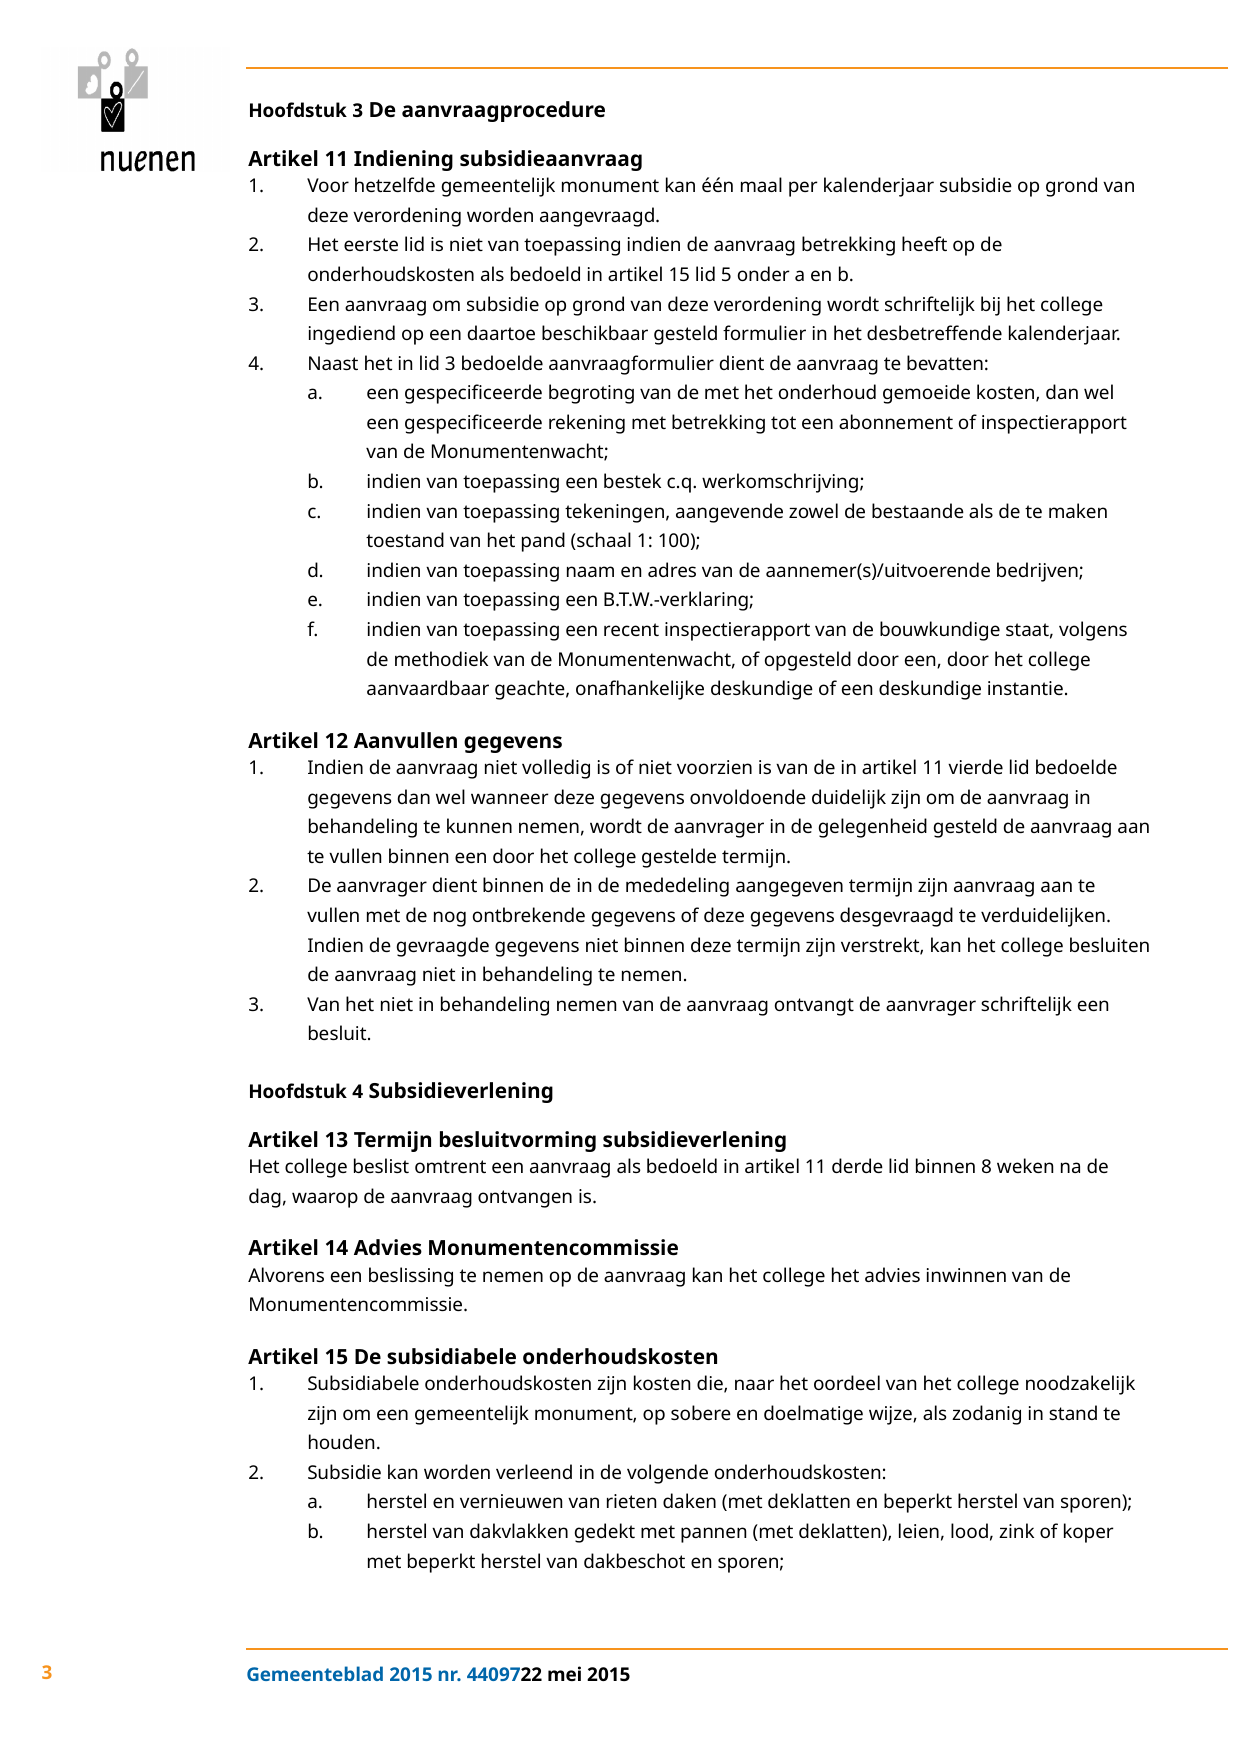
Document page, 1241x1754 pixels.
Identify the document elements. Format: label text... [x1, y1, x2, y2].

list Een aanvraag om subsidie op grond van deze verordening wordt schriftelijk bij het college ingediend op een daartoe beschikbaar gesteld formulier in het desbetreffende kalenderjaar. [248, 291, 1152, 346]
list Naast het in lid 3 bedoelde aanvraagformulier dient de aanvraag te bevatten: [248, 350, 1152, 376]
list Subsidiabele onderhoudskosten zijn kosten die, naar het oordeel van het college noodzakelijk zijn om een gemeentelijk monument, op sobere en doelmatige wijze, als zodanig in stand te houden. [248, 1370, 1152, 1455]
text Artikel 14 Advies Monumentencommissie [248, 1233, 1152, 1262]
list indien van toepassing een recent inspectierapport van de bouwkundige staat, volgens de methodiek van de Monumentenwacht, of opgesteld door een, door het college aanvaardbaar geachte, onafhankelijke deskundige of een deskundige instantie. [307, 616, 1152, 701]
text Alvorens een beslissing te nemen op de aanvraag kan het college het advies inwinnen van de Monumentencommissie. [248, 1262, 1152, 1317]
list Van het niet in behandeling nemen van de aanvraag ontvangt de aanvrager schriftelijk een besluit. [248, 991, 1152, 1046]
picture [41, 47, 231, 172]
list Subsidie kan worden verleend in de volgende onderhoudskosten: [248, 1459, 1152, 1485]
list indien van toepassing een bestek c.q. werkomschrijving; [307, 468, 1152, 494]
list Indien de aanvraag niet volledig is of niet voorzien is van de in artikel 11 vierde lid bedoelde gegevens dan wel wanneer deze gegevens onvoldoende duidelijk zijn om de aanvraag in behandeling te kunnen nemen, wordt de aanvrager in de gelegenheid gesteld de aanvraag aan te vullen binnen een door het college gestelde termijn. [248, 754, 1152, 869]
list indien van toepassing tekeningen, aangevende zowel de bestaande als de te maken toestand van het pand (schaal 1: 100); [307, 498, 1152, 553]
list indien van toepassing naam en adres van de aannemer(s)/uitvoerende bedrijven; [307, 557, 1152, 583]
list herstel van dakvlakken gedekt met pannen (met deklatten), leien, lood, zink of koper met beperkt herstel van dakbeschot en sporen; [307, 1518, 1152, 1574]
list een gespecificeerde begroting van de met het onderhoud gemoeide kosten, dan wel een gespecificeerde rekening met betrekking tot een abonnement of inspectierapport van de Monumentenwacht; [307, 379, 1152, 464]
text Artikel 12 Aanvullen gegevens [248, 726, 1152, 754]
text Hoofdstuk 4 Subsidieverlening [248, 1076, 1152, 1104]
text Artikel 11 Indiening subsidieaanvraag [248, 144, 1152, 172]
text Hoofdstuk 3 De aanvraagprocedure [248, 95, 1152, 123]
list indien van toepassing een B.T.W.-verklaring; [307, 587, 1152, 612]
list herstel en vernieuwen van rieten daken (met deklatten en beperkt herstel van sporen); [307, 1489, 1152, 1514]
list Het eerste lid is niet van toepassing indien de aanvraag betrekking heeft op de onderhoudskosten als bedoeld in artikel 15 lid 5 onder a en b. [248, 232, 1152, 287]
text Het college beslist omtrent een aanvraag als bedoeld in artikel 11 derde lid binnen 8 weken na de dag, waarop de aanvraag ontvangen is. [248, 1153, 1152, 1209]
text Artikel 13 Termijn besluitvorming subsidieverlening [248, 1125, 1152, 1153]
list Voor hetzelfde gemeentelijk monument kan één maal per kalenderjaar subsidie op grond van deze verordening worden aangevraagd. [248, 172, 1152, 228]
list De aanvrager dient binnen de in de mededeling aangegeven termijn zijn aanvraag aan te vullen met de nog ontbrekende gegevens of deze gegevens desgevraagd te verduidelijken. Indien de gevraagde gegevens niet binnen deze termijn zijn verstrekt, kan het college besluiten de aanvraag niet in behandeling te nemen. [248, 873, 1152, 987]
text Artikel 15 De subsidiabele onderhoudskosten [248, 1342, 1152, 1370]
